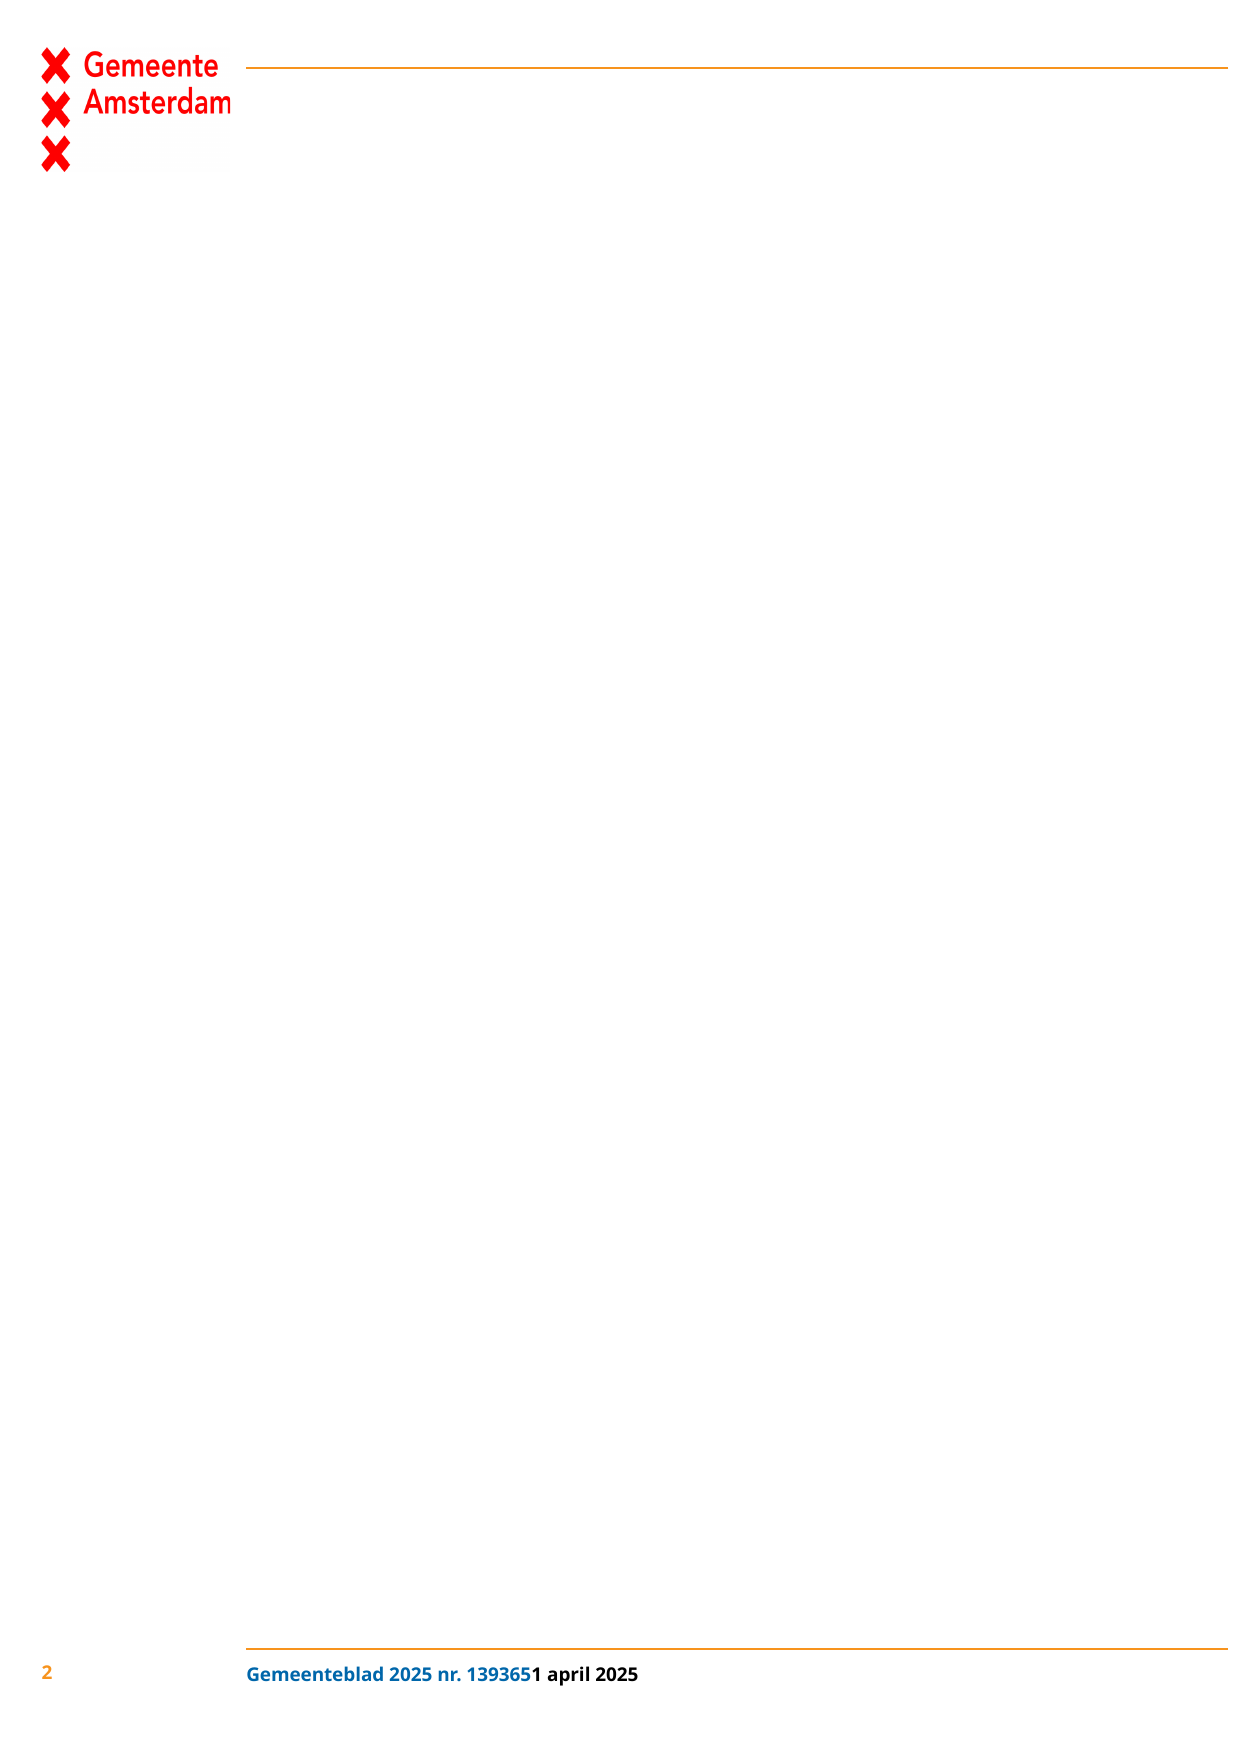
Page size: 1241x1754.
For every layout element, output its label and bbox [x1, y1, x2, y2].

picture [41, 47, 231, 172]
